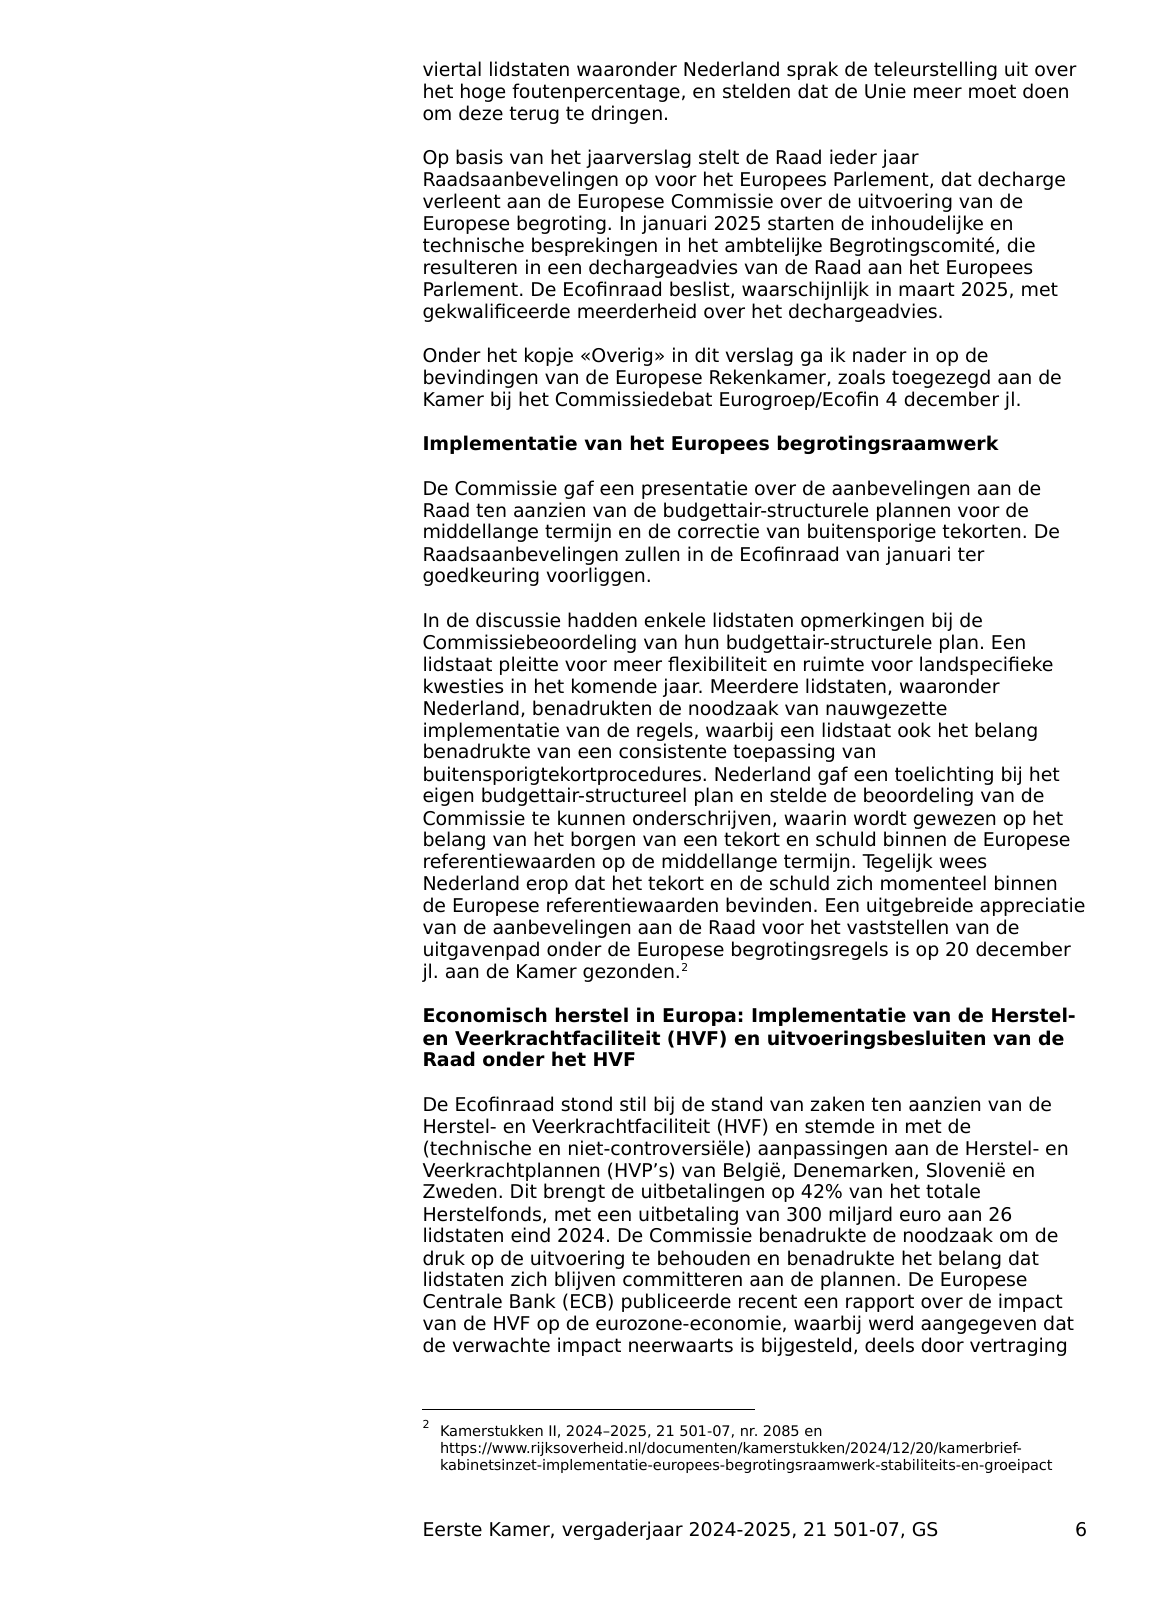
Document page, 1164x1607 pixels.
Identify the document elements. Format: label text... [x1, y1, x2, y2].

text Op basis van het jaarverslag stelt de Raad ieder jaar Raadsaanbevelingen op voor het Europees Parlement, dat decharge verleent aan de Europese Commissie over de uitvoering van de Europese begroting. In januari 2025 starten de inhoudelijke en technische besprekingen in het ambtelijke Begrotingscomité, die resulteren in een dechargeadvies van de Raad aan het Europees Parlement. De Ecofinraad beslist, waarschijnlijk in maart 2025, met gekwalificeerde meerderheid over het dechargeadvies. [422, 147, 1087, 323]
text De Commissie gaf een presentatie over de aanbevelingen aan de Raad ten aanzien van de budgettair-structurele plannen voor de middellange termijn en de correctie van buitensporige tekorten. De Raadsaanbevelingen zullen in de Ecofinraad van januari ter goedkeuring voorliggen. [422, 477, 1087, 587]
subtitle Economisch herstel in Europa: Implementatie van de Herstel- en Veerkrachtfaciliteit (HVF) en uitvoeringsbesluiten van de Raad onder het HVF [422, 1005, 1087, 1071]
text De Ecofinraad stond stil bij de stand van zaken ten aanzien van de Herstel- en Veerkrachtfaciliteit (HVF) en stemde in met de (technische en niet-controversiële) aanpassingen aan de Herstel- en Veerkrachtplannen (HVP’s) van België, Denemarken, Slovenië en Zweden. Dit brengt de uitbetalingen op 42% van het totale Herstelfonds, met een uitbetaling van 300 miljard euro aan 26 lidstaten eind 2024. De Commissie benadrukte de noodzaak om de druk op de uitvoering te behouden en benadrukte het belang dat lidstaten zich blijven committeren aan de plannen. De Europese Centrale Bank (ECB) publiceerde recent een rapport over de impact van de HVF op de eurozone-economie, waarbij werd aangegeven dat de verwachte impact neerwaarts is bijgesteld, deels door vertraging [422, 1093, 1087, 1357]
text In de discussie hadden enkele lidstaten opmerkingen bij de Commissiebeoordeling van hun budgettair-structurele plan. Een lidstaat pleitte voor meer flexibiliteit en ruimte voor landspecifieke kwesties in het komende jaar. Meerdere lidstaten, waaronder Nederland, benadrukten de noodzaak van nauwgezette implementatie van de regels, waarbij een lidstaat ook het belang benadrukte van een consistente toepassing van buitensporigtekortprocedures. Nederland gaf een toelichting bij het eigen budgettair-structureel plan en stelde de beoordeling van de Commissie te kunnen onderschrijven, waarin wordt gewezen op het belang van het borgen van een tekort en schuld binnen de Europese referentiewaarden op de middellange termijn. Tegelijk wees Nederland erop dat het tekort en de schuld zich momenteel binnen de Europese referentiewaarden bevinden. Een uitgebreide appreciatie van de aanbevelingen aan de Raad voor het vaststellen van de uitgavenpad onder de Europese begrotingsregels is op 20 december jl. aan de Kamer gezonden. [422, 609, 1087, 983]
subtitle Implementatie van het Europees begrotingsraamwerk [422, 433, 1087, 455]
text Kamerstukken II, 2024–2025, 21 501-07, nr. 2085 en https://www.rijksoverheid.nl/documenten/kamerstukken/2024/12/20/kamerbrief-kabinetsinzet-implementatie-europees-begrotingsraamwerk-stabiliteits-en-groeipact [422, 1418, 1087, 1474]
text viertal lidstaten waaronder Nederland sprak de teleurstelling uit over het hoge foutenpercentage, en stelden dat de Unie meer moet doen om deze terug te dringen. [422, 59, 1087, 125]
text Onder het kopje «Overig» in dit verslag ga ik nader in op de bevindingen van de Europese Rekenkamer, zoals toegezegd aan de Kamer bij het Commissiedebat Eurogroep/Ecofin 4 december jl. [422, 345, 1087, 411]
